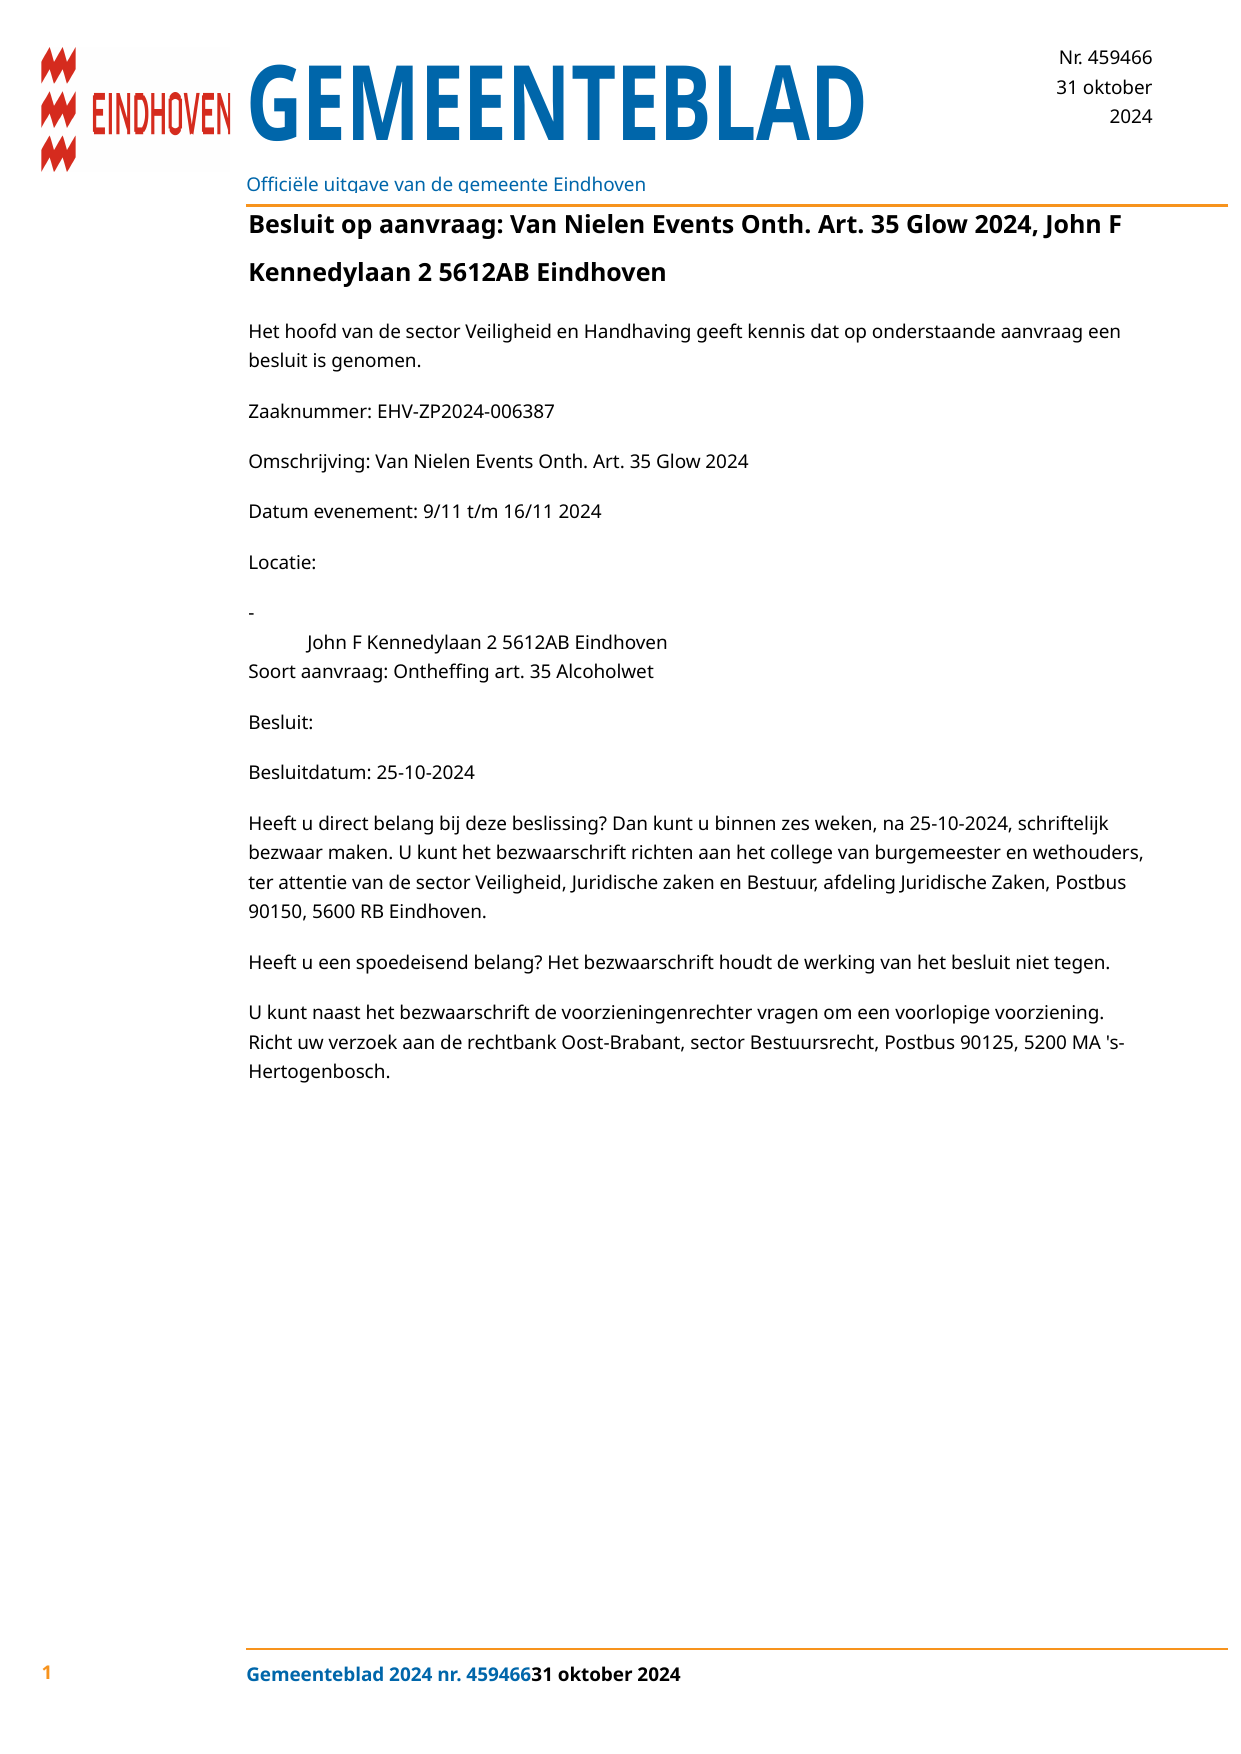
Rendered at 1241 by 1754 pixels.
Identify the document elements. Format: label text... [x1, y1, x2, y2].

text Locatie: [248, 549, 1152, 575]
text Besluit op aanvraag: Van Nielen Events Onth. Art. 35 Glow 2024, John F Kennedylaan 2 5612AB Eindhoven [248, 207, 1152, 288]
list John F Kennedylaan 2 5612AB Eindhoven [248, 629, 1152, 655]
text Het hoofd van de sector Veiligheid en Handhaving geeft kennis dat op onderstaande aanvraag een besluit is genomen. [248, 318, 1152, 373]
text Datum evenement: 9/11 t/m 16/11 2024 [248, 499, 1152, 524]
picture [41, 47, 231, 172]
text Besluit: [248, 709, 1152, 735]
text Heeft u direct belang bij deze beslissing? Dan kunt u binnen zes weken, na 25-10-2024, schriftelijk bezwaar maken. U kunt het bezwaarschrift richten aan het college van burgemeester en wethouders, ter attentie van de sector Veiligheid, Juridische zaken en Bestuur, afdeling Juridische Zaken, Postbus 90150, 5600 RB Eindhoven. [248, 810, 1152, 924]
text Zaaknummer: EHV-ZP2024-006387 [248, 398, 1152, 424]
text Heeft u een spoedeisend belang? Het bezwaarschrift houdt de werking van het besluit niet tegen. [248, 949, 1152, 975]
text Soort aanvraag: Ontheffing art. 35 Alcoholwet [248, 659, 1152, 684]
text Omschrijving: Van Nielen Events Onth. Art. 35 Glow 2024 [248, 448, 1152, 474]
text Besluitdatum: 25-10-2024 [248, 759, 1152, 785]
text U kunt naast het bezwaarschrift de voorzieningenrechter vragen om een voorlopige voorziening. Richt uw verzoek aan de rechtbank Oost-Brabant, sector Bestuursrecht, Postbus 90125, 5200 MA 's-Hertogenbosch. [248, 999, 1152, 1084]
